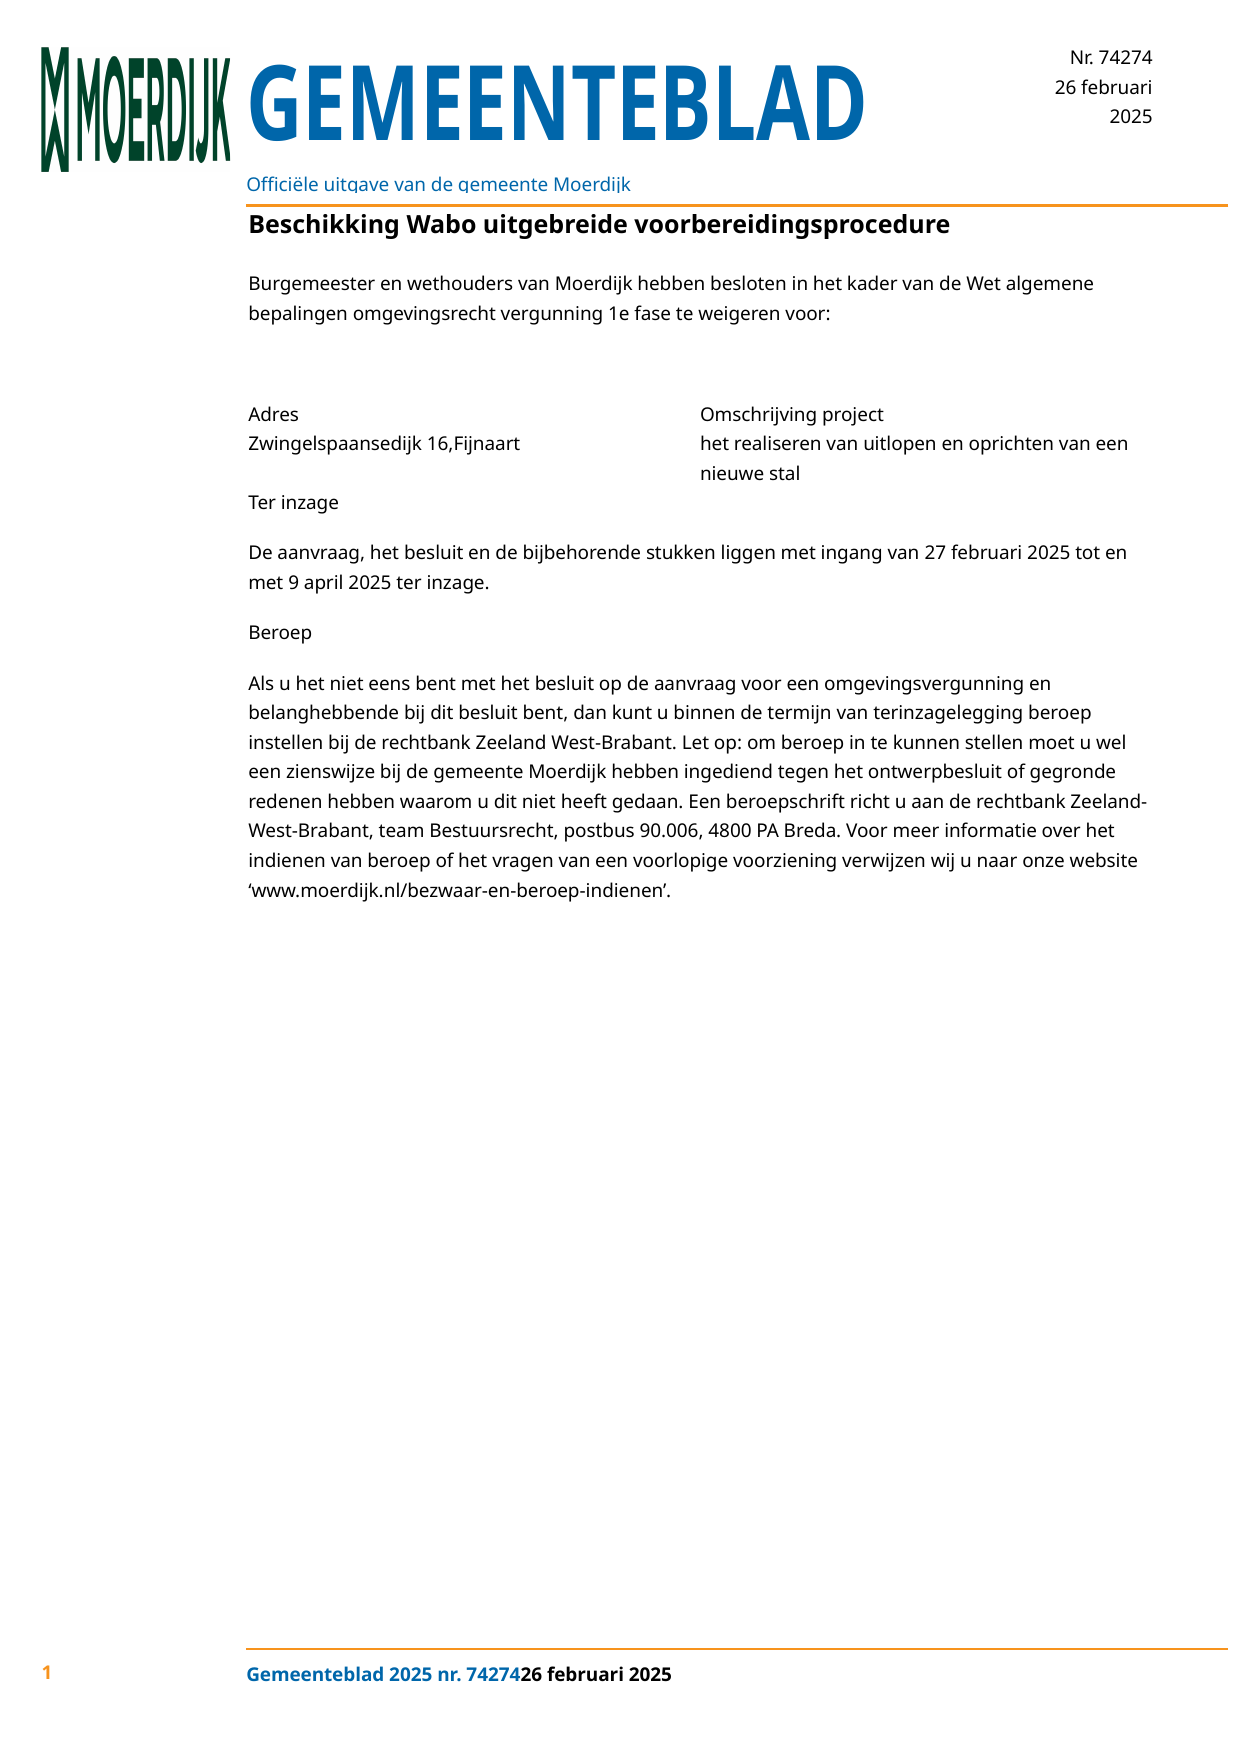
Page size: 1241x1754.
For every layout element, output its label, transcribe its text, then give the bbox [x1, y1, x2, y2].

picture [41, 47, 231, 172]
text Burgemeester en wethouders van Moerdijk hebben besloten in het kader van de Wet algemene bepalingen omgevingsrecht vergunning 1e fase te weigeren voor: [248, 270, 1152, 326]
text Als u het niet eens bent met het besluit op de aanvraag voor een omgevingsvergunning en belanghebbende bij dit besluit bent, dan kunt u binnen de termijn van terinzagelegging beroep instellen bij de rechtbank Zeeland West-Brabant. Let op: om beroep in te kunnen stellen moet u wel een zienswijze bij de gemeente Moerdijk hebben ingediend tegen het ontwerpbesluit of gegronde redenen hebben waarom u dit niet heeft gedaan. Een beroepschrift richt u aan de rechtbank Zeeland-West-Brabant, team Bestuursrecht, postbus 90.006, 4800 PA Breda. Voor meer informatie over het indienen van beroep of het vragen van een voorlopige voorziening verwijzen wij u naar onze website ‘www.moerdijk.nl/bezwaar-en-beroep-indienen’. [248, 670, 1152, 903]
text De aanvraag, het besluit en de bijbehorende stukken liggen met ingang van 27 februari 2025 tot en met 9 april 2025 ter inzage. [248, 539, 1152, 595]
text Ter inzage [248, 489, 1152, 515]
table_header Omschrijving project het realiseren van uitlopen en oprichten van een nieuwe stal [700, 401, 1152, 486]
text Beroep [248, 619, 1152, 645]
text Beschikking Wabo uitgebreide voorbereidingsprocedure [248, 207, 1152, 241]
table_header Adres Zwingelspaansedijk 16,Fijnaart [248, 401, 700, 486]
